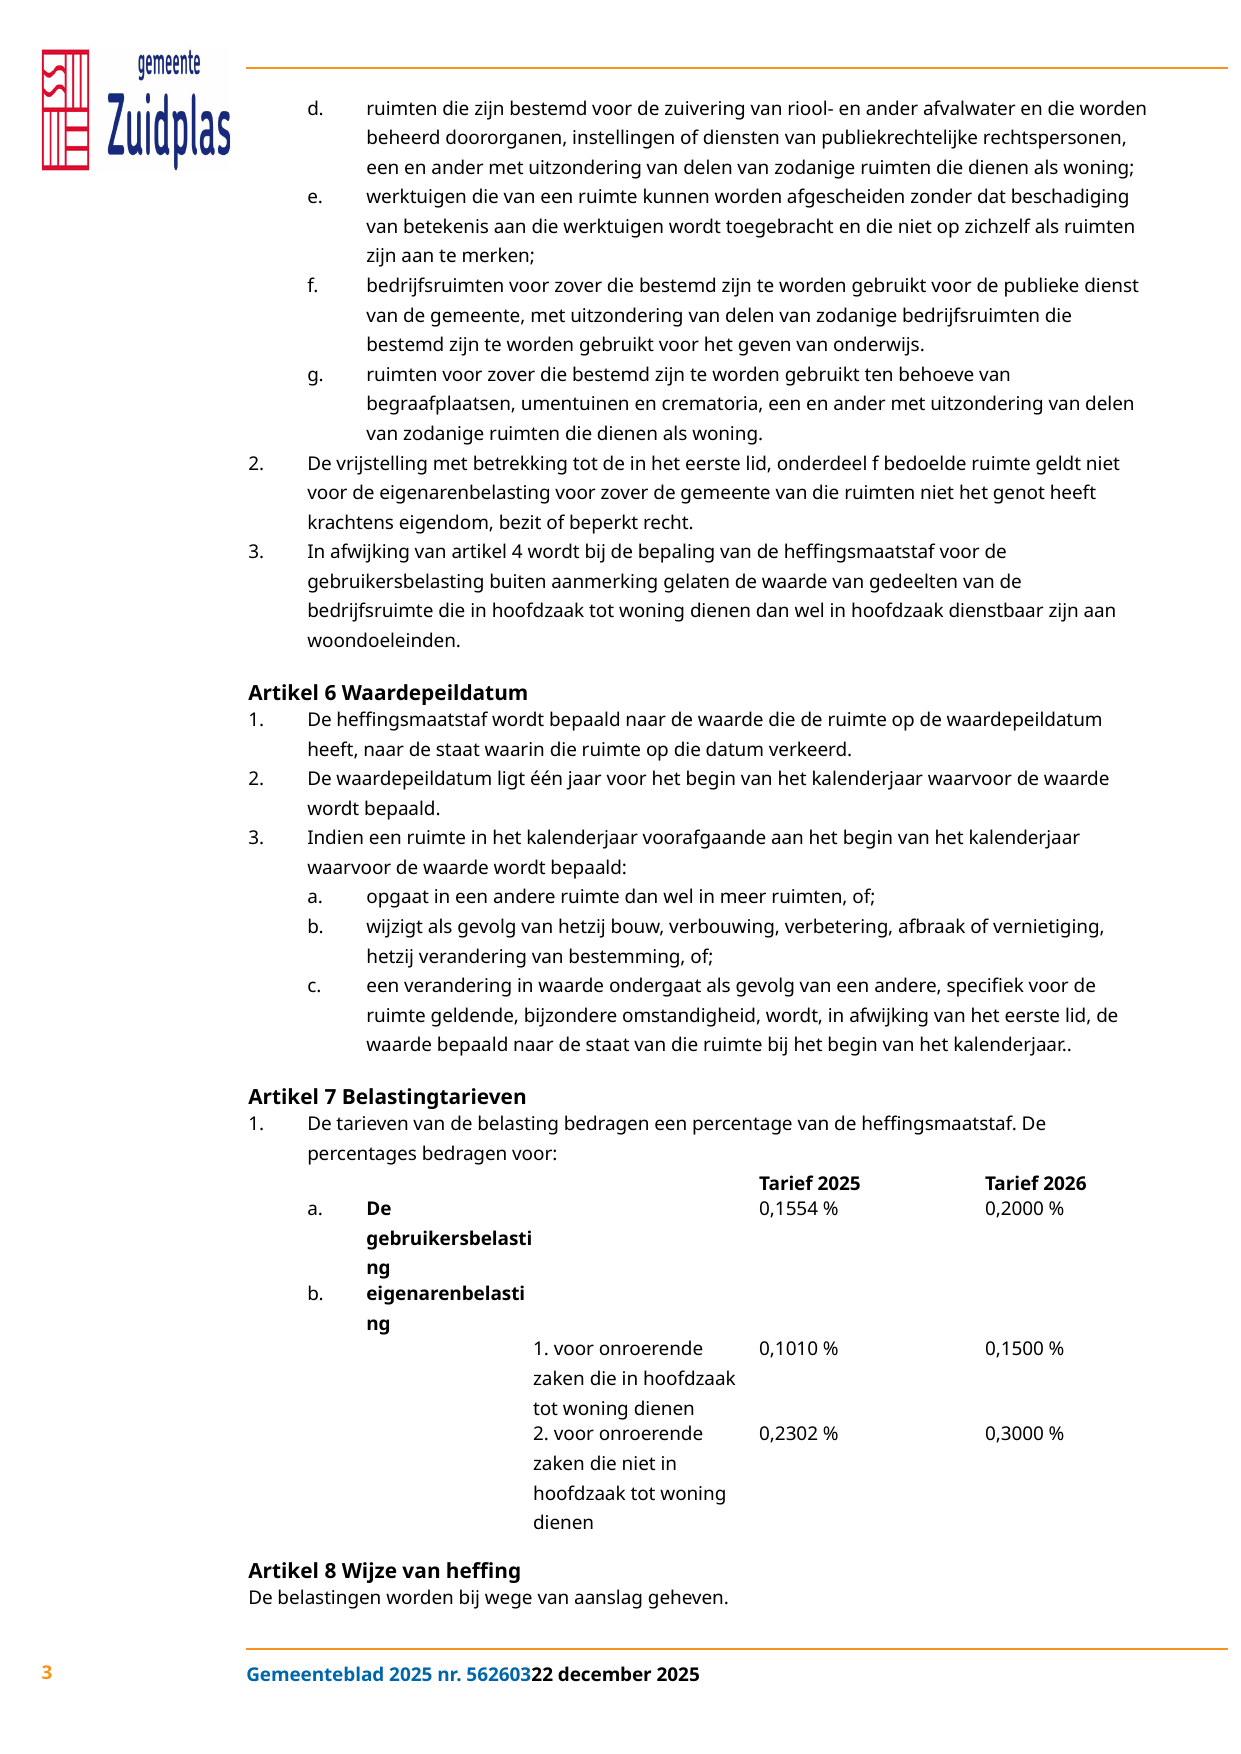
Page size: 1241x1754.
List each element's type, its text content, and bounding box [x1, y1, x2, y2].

list een verandering in waarde ondergaat als gevolg van een andere, specifiek voor de ruimte geldende, bijzondere omstandigheid, wordt, in afwijking van het eerste lid, de waarde bepaald naar de staat van die ruimte bij het begin van het kalenderjaar.. [307, 972, 1152, 1057]
table_cell [533, 1280, 759, 1336]
table_cell [307, 1336, 533, 1421]
picture [41, 47, 231, 172]
table_cell De gebruikersbelasting [307, 1195, 533, 1280]
table_cell [985, 1280, 1211, 1336]
table_cell [759, 1280, 985, 1336]
table_header [533, 1170, 759, 1195]
table_cell 0,3000 % [985, 1421, 1211, 1535]
list wijzigt als gevolg van hetzij bouw, verbouwing, verbetering, afbraak of vernietiging, hetzij verandering van bestemming, of; [307, 913, 1152, 968]
table_cell 2. voor onroerende zaken die niet in hoofdzaak tot woning dienen [533, 1421, 759, 1535]
text De belastingen worden bij wege van aanslag geheven. [248, 1584, 1152, 1610]
list De tarieven van de belasting bedragen een percentage van de heffingsmaatstaf. De percentages bedragen voor: [248, 1110, 1152, 1166]
table_cell eigenarenbelasting [307, 1280, 533, 1336]
list De vrijstelling met betrekking tot de in het eerste lid, onderdeel f bedoelde ruimte geldt niet voor de eigenarenbelasting voor zover de gemeente van die ruimten niet het genot heeft krachtens eigendom, bezit of beperkt recht. [248, 450, 1152, 535]
list werktuigen die van een ruimte kunnen worden afgescheiden zonder dat beschadiging van betekenis aan die werktuigen wordt toegebracht en die niet op zichzelf als ruimten zijn aan te merken; [307, 183, 1152, 268]
table_header [307, 1170, 533, 1195]
list ruimten die zijn bestemd voor de zuivering van riool- en ander afvalwater en die worden beheerd doororganen, instellingen of diensten van publiekrechtelijke rechtspersonen, een en ander met uitzondering van delen van zodanige ruimten die dienen als woning; [307, 95, 1152, 180]
list ruimten voor zover die bestemd zijn te worden gebruikt ten behoeve van begraafplaatsen, umentuinen en crematoria, een en ander met uitzondering van delen van zodanige ruimten die dienen als woning. [307, 361, 1152, 446]
list De heffingsmaatstaf wordt bepaald naar de waarde die de ruimte op de waardepeildatum heeft, naar de staat waarin die ruimte op die datum verkeerd. [248, 706, 1152, 761]
list Indien een ruimte in het kalenderjaar voorafgaande aan het begin van het kalenderjaar waarvoor de waarde wordt bepaald: [248, 824, 1152, 880]
text Artikel 6 Waardepeildatum [248, 678, 1152, 706]
table_cell 0,2302 % [759, 1421, 985, 1535]
table_cell 0,1500 % [985, 1336, 1211, 1421]
list In afwijking van artikel 4 wordt bij de bepaling van de heffingsmaatstaf voor de gebruikersbelasting buiten aanmerking gelaten de waarde van gedeelten van de bedrijfsruimte die in hoofdzaak tot woning dienen dan wel in hoofdzaak dienstbaar zijn aan woondoeleinden. [248, 538, 1152, 653]
table_cell 1. voor onroerende zaken die in hoofdzaak tot woning dienen [533, 1336, 759, 1421]
table_cell 0,1010 % [759, 1336, 985, 1421]
table_cell [307, 1421, 533, 1535]
list De waardepeildatum ligt één jaar voor het begin van het kalenderjaar waarvoor de waarde wordt bepaald. [248, 765, 1152, 821]
table_cell 0,2000 % [985, 1195, 1211, 1280]
text Artikel 8 Wijze van heffing [248, 1556, 1152, 1584]
table_header Tarief 2026 [985, 1170, 1211, 1195]
table_cell 0,1554 % [759, 1195, 985, 1280]
table_header Tarief 2025 [759, 1170, 985, 1195]
list bedrijfsruimten voor zover die bestemd zijn te worden gebruikt voor de publieke dienst van de gemeente, met uitzondering van delen van zodanige bedrijfsruimten die bestemd zijn te worden gebruikt voor het geven van onderwijs. [307, 272, 1152, 357]
table_cell [533, 1195, 759, 1280]
text Artikel 7 Belastingtarieven [248, 1082, 1152, 1110]
list opgaat in een andere ruimte dan wel in meer ruimten, of; [307, 884, 1152, 909]
